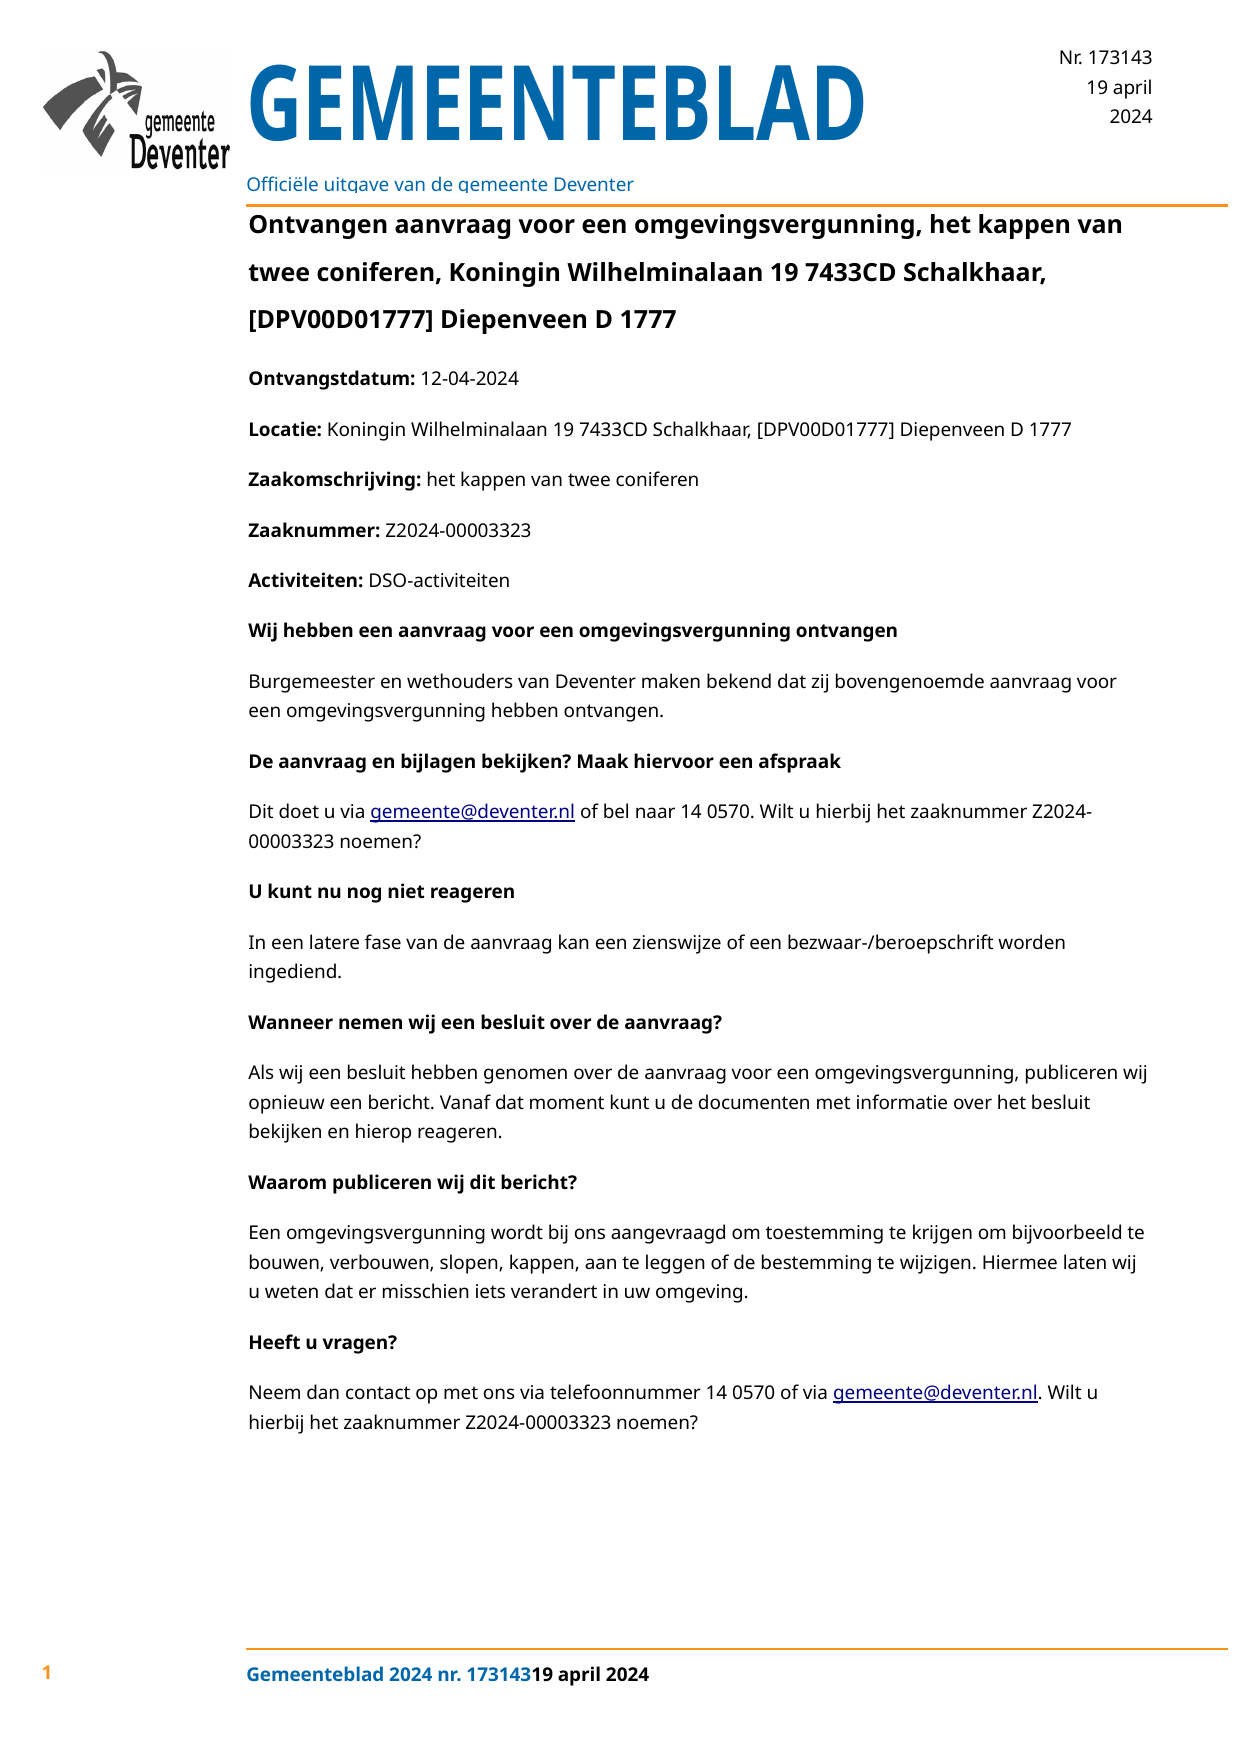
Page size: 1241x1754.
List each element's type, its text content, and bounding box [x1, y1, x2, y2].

text Burgemeester en wethouders van Deventer maken bekend dat zij bovengenoemde aanvraag voor een omgevingsvergunning hebben ontvangen. [248, 668, 1152, 723]
text Wij hebben een aanvraag voor een omgevingsvergunning ontvangen [248, 618, 1152, 643]
text Neem dan contact op met ons via telefoonnummer 14 0570 of via gemeente@deventer.nl. Wilt u hierbij het zaaknummer Z2024-00003323 noemen? [248, 1379, 1152, 1434]
text Zaaknummer: Z2024-00003323 [248, 517, 1152, 542]
text Een omgevingsvergunning wordt bij ons aangevraagd om toestemming te krijgen om bijvoorbeeld te bouwen, verbouwen, slopen, kappen, aan te leggen of de bestemming te wijzigen. Hiermee laten wij u weten dat er misschien iets verandert in uw omgeving. [248, 1219, 1152, 1304]
text Activiteiten: DSO-activiteiten [248, 567, 1152, 593]
text Als wij een besluit hebben genomen over de aanvraag voor een omgevingsvergunning, publiceren wij opnieuw een bericht. Vanaf dat moment kunt u de documenten met informatie over het besluit bekijken en hierop reageren. [248, 1059, 1152, 1144]
text Ontvangen aanvraag voor een omgevingsvergunning, het kappen van twee coniferen, Koningin Wilhelminalaan 19 7433CD Schalkhaar, [DPV00D01777] Diepenveen D 1777 [248, 207, 1152, 336]
text Heeft u vragen? [248, 1329, 1152, 1354]
text U kunt nu nog niet reageren [248, 878, 1152, 904]
text Ontvangstdatum: 12-04-2024 [248, 366, 1152, 391]
text Dit doet u via gemeente@deventer.nl of bel naar 14 0570. Wilt u hierbij het zaaknummer Z2024-00003323 noemen? [248, 798, 1152, 854]
text Locatie: Koningin Wilhelminalaan 19 7433CD Schalkhaar, [DPV00D01777] Diepenveen D 1777 [248, 416, 1152, 442]
text Zaakomschrijving: het kappen van twee coniferen [248, 466, 1152, 492]
text Wanneer nemen wij een besluit over de aanvraag? [248, 1009, 1152, 1034]
text Waarom publiceren wij dit bericht? [248, 1169, 1152, 1194]
picture [41, 47, 231, 172]
text In een latere fase van de aanvraag kan een zienswijze of een bezwaar-/beroepschrift worden ingediend. [248, 929, 1152, 984]
text De aanvraag en bijlagen bekijken? Maak hiervoor een afspraak [248, 748, 1152, 774]
